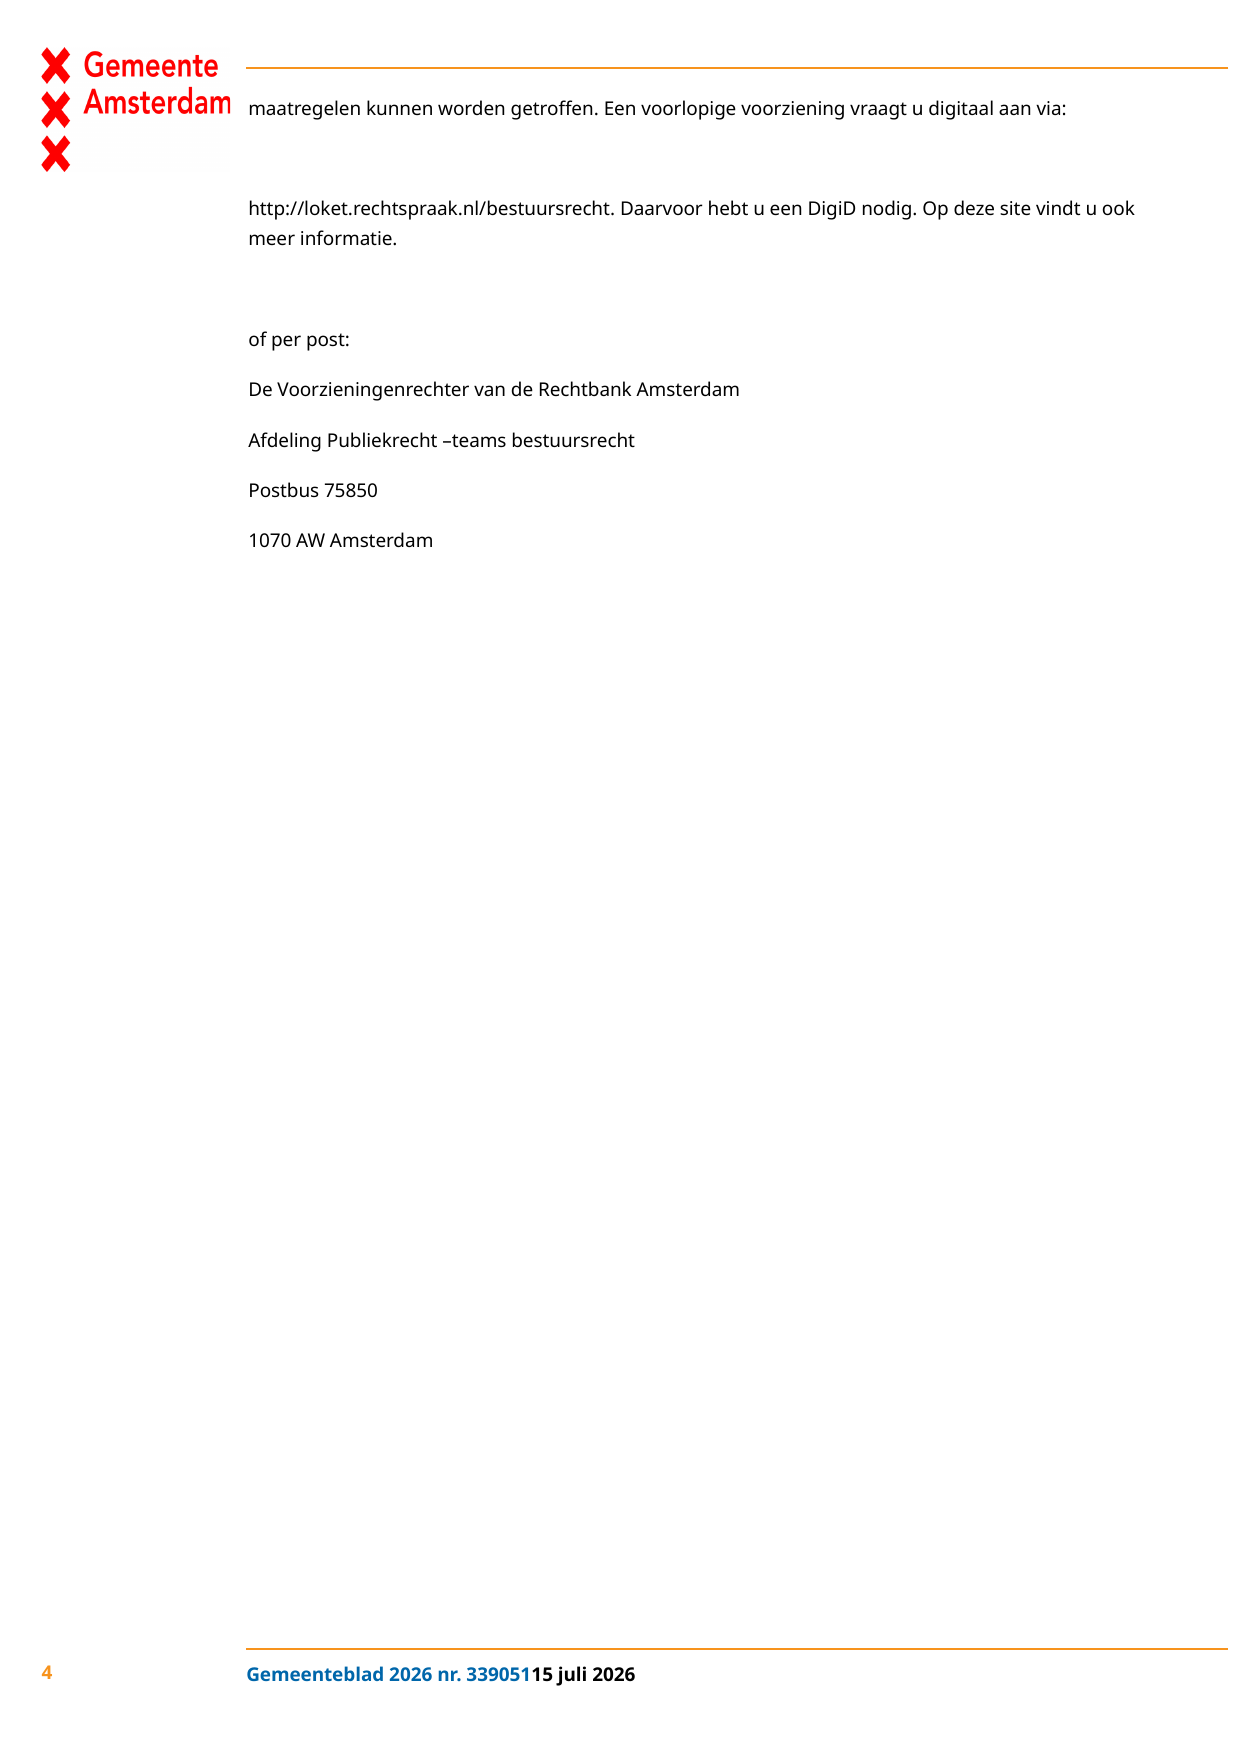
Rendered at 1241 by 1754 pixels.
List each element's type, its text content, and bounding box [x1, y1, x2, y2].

text Afdeling Publiekrecht –teams bestuursrecht [248, 427, 1152, 453]
text De Voorzieningenrechter van de Rechtbank Amsterdam [248, 376, 1152, 402]
text Postbus 75850 [248, 477, 1152, 503]
text of per post: [248, 326, 1152, 352]
text http://loket.rechtspraak.nl/bestuursrecht. Daarvoor hebt u een DigiD nodig. Op deze site vindt u ook meer informatie. [248, 196, 1152, 251]
picture [41, 47, 231, 172]
text maatregelen kunnen worden getroffen. Een voorlopige voorziening vraagt u digitaal aan via: [248, 95, 1152, 121]
text 1070 AW Amsterdam [248, 528, 1152, 553]
